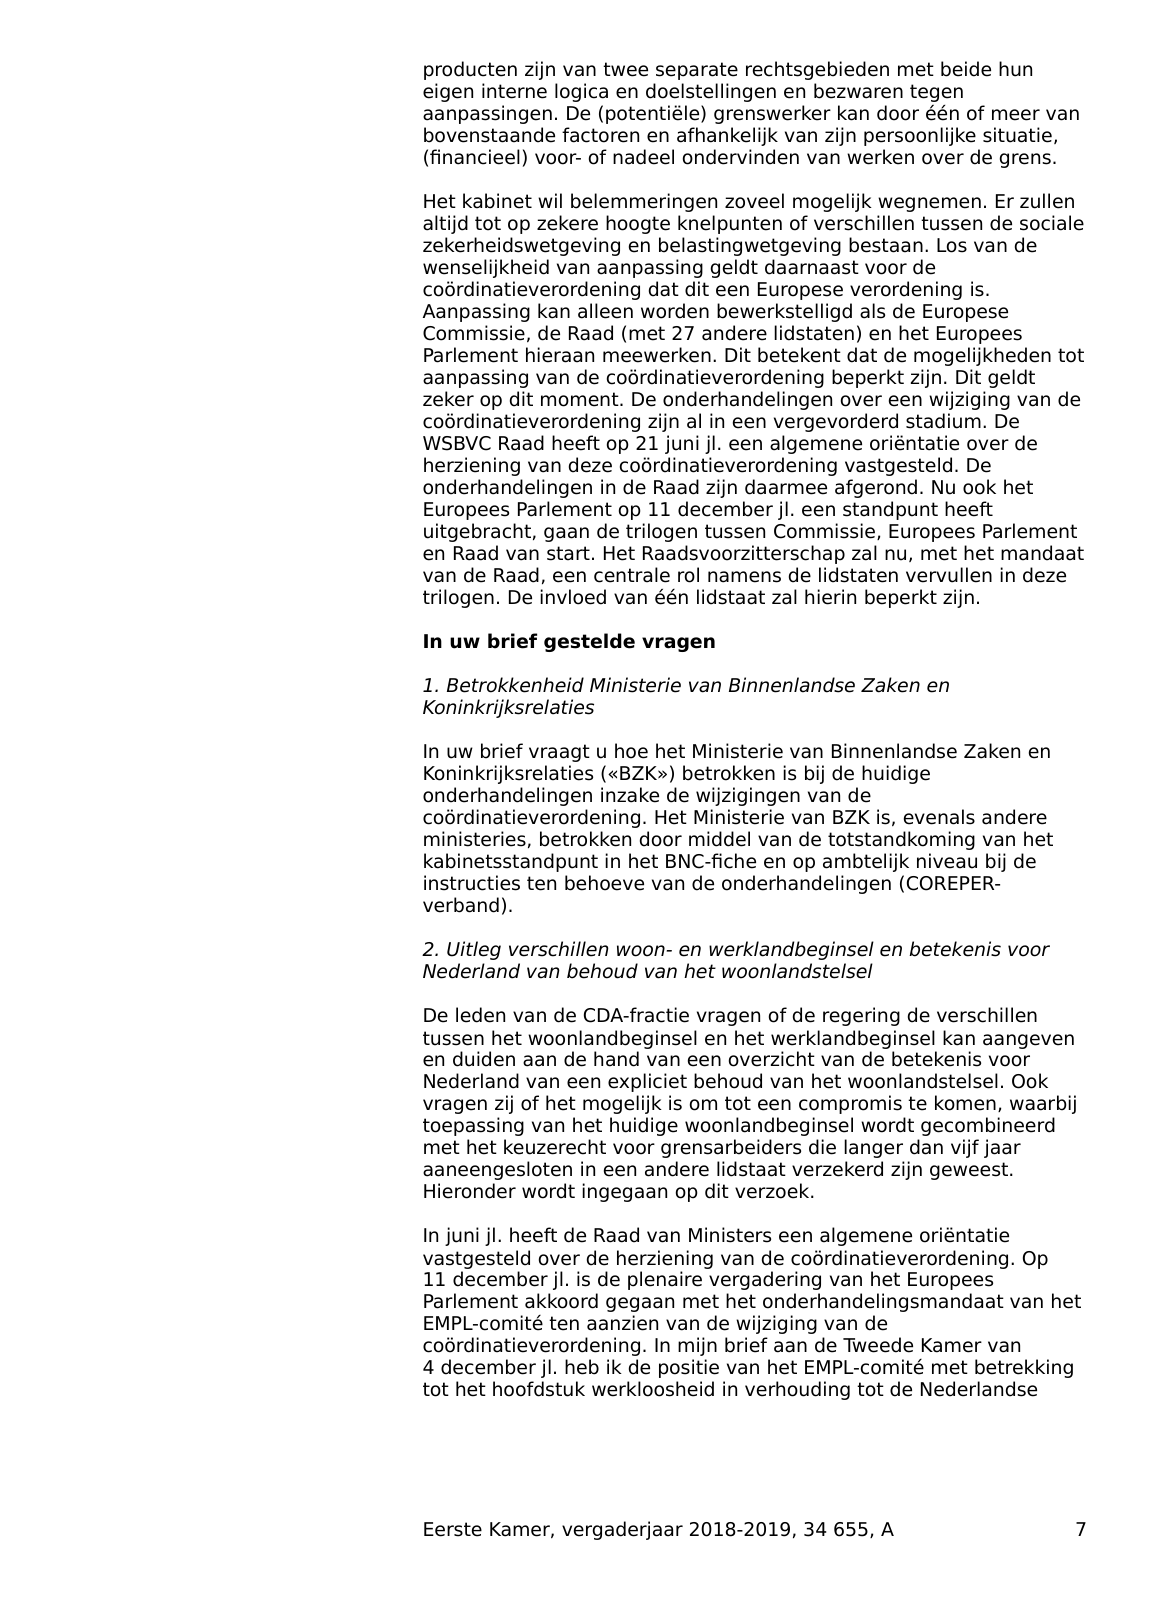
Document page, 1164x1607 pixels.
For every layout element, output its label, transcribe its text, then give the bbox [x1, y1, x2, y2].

subtitle 2. Uitleg verschillen woon- en werklandbeginsel en betekenis voor Nederland van behoud van het woonlandstelsel [422, 939, 1087, 983]
subtitle In uw brief gestelde vragen [422, 631, 1087, 653]
subtitle 1. Betrokkenheid Ministerie van Binnenlandse Zaken en Koninkrijksrelaties [422, 675, 1087, 719]
text Het kabinet wil belemmeringen zoveel mogelijk wegnemen. Er zullen altijd tot op zekere hoogte knelpunten of verschillen tussen de sociale zekerheidswetgeving en belastingwetgeving bestaan. Los van de wenselijkheid van aanpassing geldt daarnaast voor de coördinatieverordening dat dit een Europese verordening is. Aanpassing kan alleen worden bewerkstelligd als de Europese Commissie, de Raad (met 27 andere lidstaten) en het Europees Parlement hieraan meewerken. Dit betekent dat de mogelijkheden tot aanpassing van de coördinatieverordening beperkt zijn. Dit geldt zeker op dit moment. De onderhandelingen over een wijziging van de coördinatieverordening zijn al in een vergevorderd stadium. De WSBVC Raad heeft op 21 juni jl. een algemene oriëntatie over de herziening van deze coördinatieverordening vastgesteld. De onderhandelingen in de Raad zijn daarmee afgerond. Nu ook het Europees Parlement op 11 december jl. een standpunt heeft uitgebracht, gaan de trilogen tussen Commissie, Europees Parlement en Raad van start. Het Raadsvoorzitterschap zal nu, met het mandaat van de Raad, een centrale rol namens de lidstaten vervullen in deze trilogen. De invloed van één lidstaat zal hierin beperkt zijn. [422, 191, 1087, 609]
text producten zijn van twee separate rechtsgebieden met beide hun eigen interne logica en doelstellingen en bezwaren tegen aanpassingen. De (potentiële) grenswerker kan door één of meer van bovenstaande factoren en afhankelijk van zijn persoonlijke situatie, (financieel) voor- of nadeel ondervinden van werken over de grens. [422, 59, 1087, 169]
text In juni jl. heeft de Raad van Ministers een algemene oriëntatie vastgesteld over de herziening van de coördinatieverordening. Op 11 december jl. is de plenaire vergadering van het Europees Parlement akkoord gegaan met het onderhandelingsmandaat van het EMPL-comité ten aanzien van de wijziging van de coördinatieverordening. In mijn brief aan de Tweede Kamer van 4 december jl. heb ik de positie van het EMPL-comité met betrekking tot het hoofdstuk werkloosheid in verhouding tot de Nederlandse [422, 1225, 1087, 1401]
text In uw brief vraagt u hoe het Ministerie van Binnenlandse Zaken en Koninkrijksrelaties («BZK») betrokken is bij de huidige onderhandelingen inzake de wijzigingen van de coördinatieverordening. Het Ministerie van BZK is, evenals andere ministeries, betrokken door middel van de totstandkoming van het kabinetsstandpunt in het BNC-fiche en op ambtelijk niveau bij de instructies ten behoeve van de onderhandelingen (COREPER-verband). [422, 741, 1087, 917]
text De leden van de CDA-fractie vragen of de regering de verschillen tussen het woonlandbeginsel en het werklandbeginsel kan aangeven en duiden aan de hand van een overzicht van de betekenis voor Nederland van een expliciet behoud van het woonlandstelsel. Ook vragen zij of het mogelijk is om tot een compromis te komen, waarbij toepassing van het huidige woonlandbeginsel wordt gecombineerd met het keuzerecht voor grensarbeiders die langer dan vijf jaar aaneengesloten in een andere lidstaat verzekerd zijn geweest. Hieronder wordt ingegaan op dit verzoek. [422, 1005, 1087, 1203]
